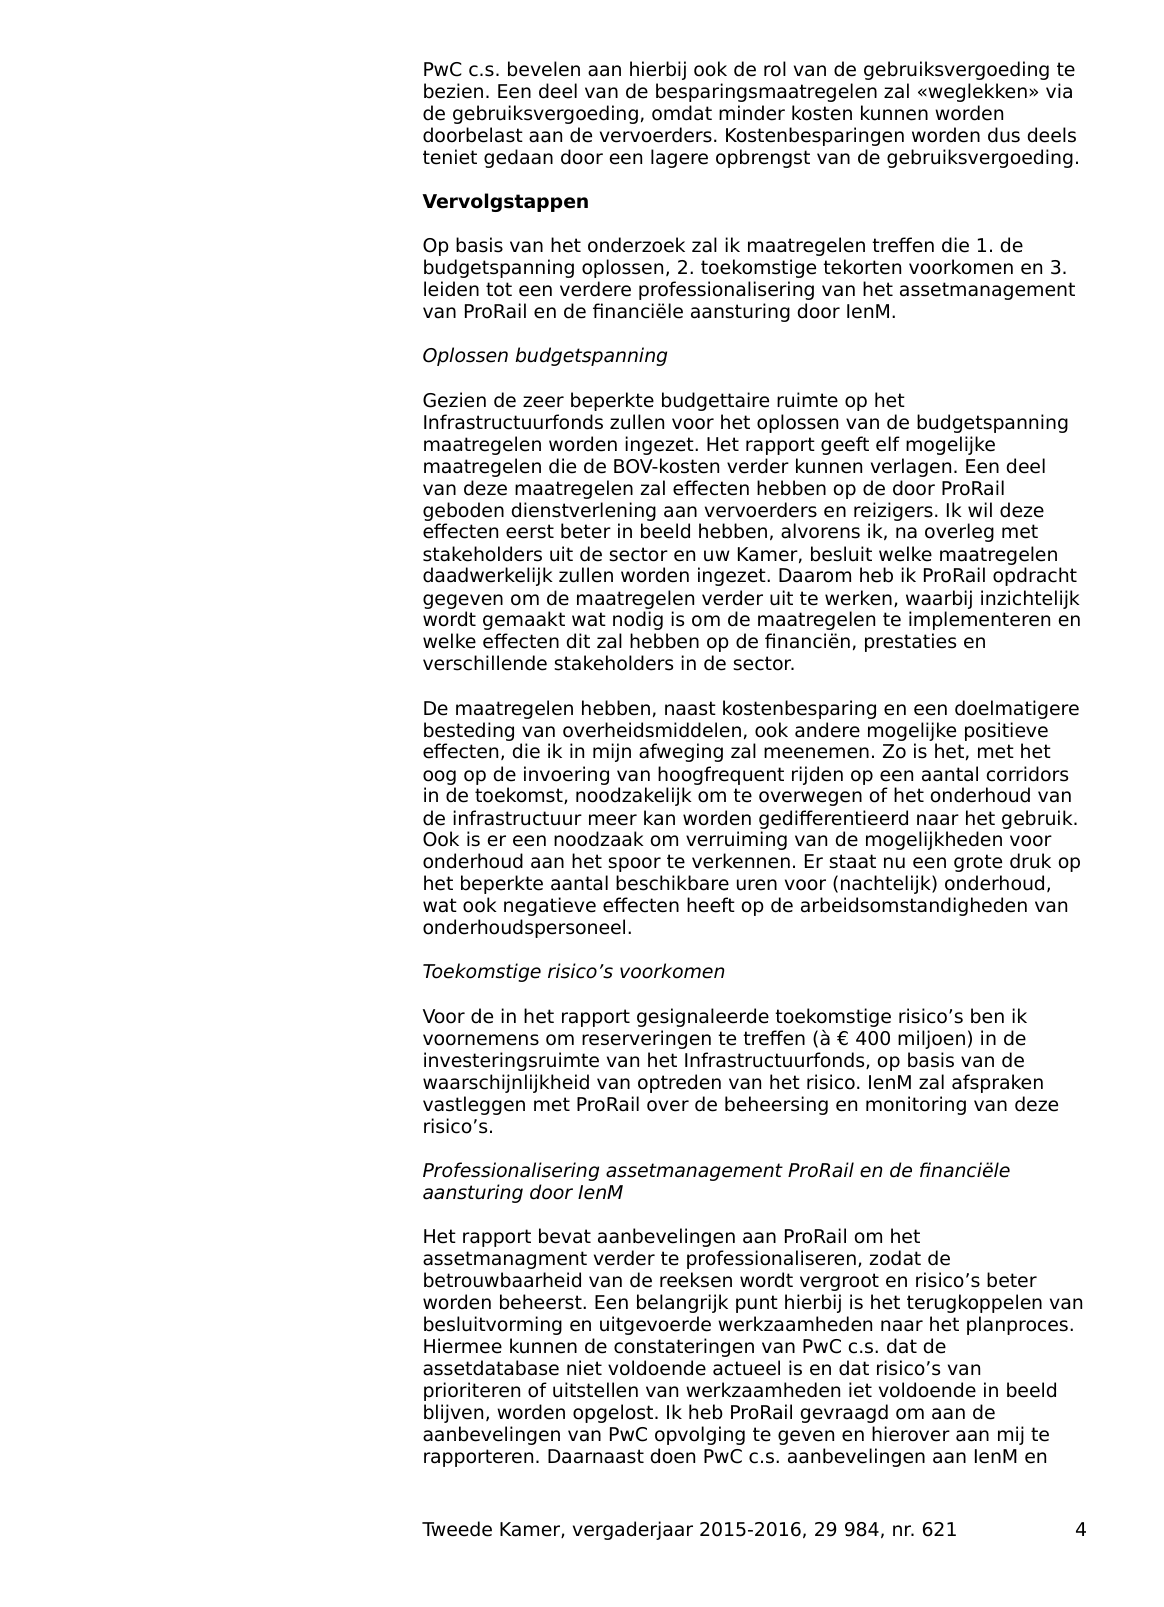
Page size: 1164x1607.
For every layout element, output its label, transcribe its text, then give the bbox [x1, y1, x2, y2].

subtitle Vervolgstappen [422, 191, 1087, 213]
subtitle Toekomstige risico’s voorkomen [422, 961, 1087, 983]
text De maatregelen hebben, naast kostenbesparing en een doelmatigere besteding van overheidsmiddelen, ook andere mogelijke positieve effecten, die ik in mijn afweging zal meenemen. Zo is het, met het oog op de invoering van hoogfrequent rijden op een aantal corridors in de toekomst, noodzakelijk om te overwegen of het onderhoud van de infrastructuur meer kan worden gedifferentieerd naar het gebruik. Ook is er een noodzaak om verruiming van de mogelijkheden voor onderhoud aan het spoor te verkennen. Er staat nu een grote druk op het beperkte aantal beschikbare uren voor (nachtelijk) onderhoud, wat ook negatieve effecten heeft op de arbeidsomstandigheden van onderhoudspersoneel. [422, 697, 1087, 939]
subtitle Oplossen budgetspanning [422, 345, 1087, 367]
text Op basis van het onderzoek zal ik maatregelen treffen die 1. de budgetspanning oplossen, 2. toekomstige tekorten voorkomen en 3. leiden tot een verdere professionalisering van het assetmanagement van ProRail en de financiële aansturing door IenM. [422, 235, 1087, 323]
text Voor de in het rapport gesignaleerde toekomstige risico’s ben ik voornemens om reserveringen te treffen (à € 400 miljoen) in de investeringsruimte van het Infrastructuurfonds, op basis van de waarschijnlijkheid van optreden van het risico. IenM zal afspraken vastleggen met ProRail over de beheersing en monitoring van deze risico’s. [422, 1006, 1087, 1137]
text Het rapport bevat aanbevelingen aan ProRail om het assetmanagment verder te professionaliseren, zodat de betrouwbaarheid van de reeksen wordt vergroot en risico’s beter worden beheerst. Een belangrijk punt hierbij is het terugkoppelen van besluitvorming en uitgevoerde werkzaamheden naar het planproces. Hiermee kunnen de constateringen van PwC c.s. dat de assetdatabase niet voldoende actueel is en dat risico’s van prioriteren of uitstellen van werkzaamheden iet voldoende in beeld blijven, worden opgelost. Ik heb ProRail gevraagd om aan de aanbevelingen van PwC opvolging te geven en hierover aan mij te rapporteren. Daarnaast doen PwC c.s. aanbevelingen aan IenM en [422, 1226, 1087, 1468]
subtitle Professionalisering assetmanagement ProRail en de financiële aansturing door IenM [422, 1160, 1087, 1204]
text Gezien de zeer beperkte budgettaire ruimte op het Infrastructuurfonds zullen voor het oplossen van de budgetspanning maatregelen worden ingezet. Het rapport geeft elf mogelijke maatregelen die de BOV-kosten verder kunnen verlagen. Een deel van deze maatregelen zal effecten hebben op de door ProRail geboden dienstverlening aan vervoerders en reizigers. Ik wil deze effecten eerst beter in beeld hebben, alvorens ik, na overleg met stakeholders uit de sector en uw Kamer, besluit welke maatregelen daadwerkelijk zullen worden ingezet. Daarom heb ik ProRail opdracht gegeven om de maatregelen verder uit te werken, waarbij inzichtelijk wordt gemaakt wat nodig is om de maatregelen te implementeren en welke effecten dit zal hebben op de financiën, prestaties en verschillende stakeholders in de sector. [422, 389, 1087, 675]
text PwC c.s. bevelen aan hierbij ook de rol van de gebruiksvergoeding te bezien. Een deel van de besparingsmaatregelen zal «weglekken» via de gebruiksvergoeding, omdat minder kosten kunnen worden doorbelast aan de vervoerders. Kostenbesparingen worden dus deels teniet gedaan door een lagere opbrengst van de gebruiksvergoeding. [422, 59, 1087, 169]
